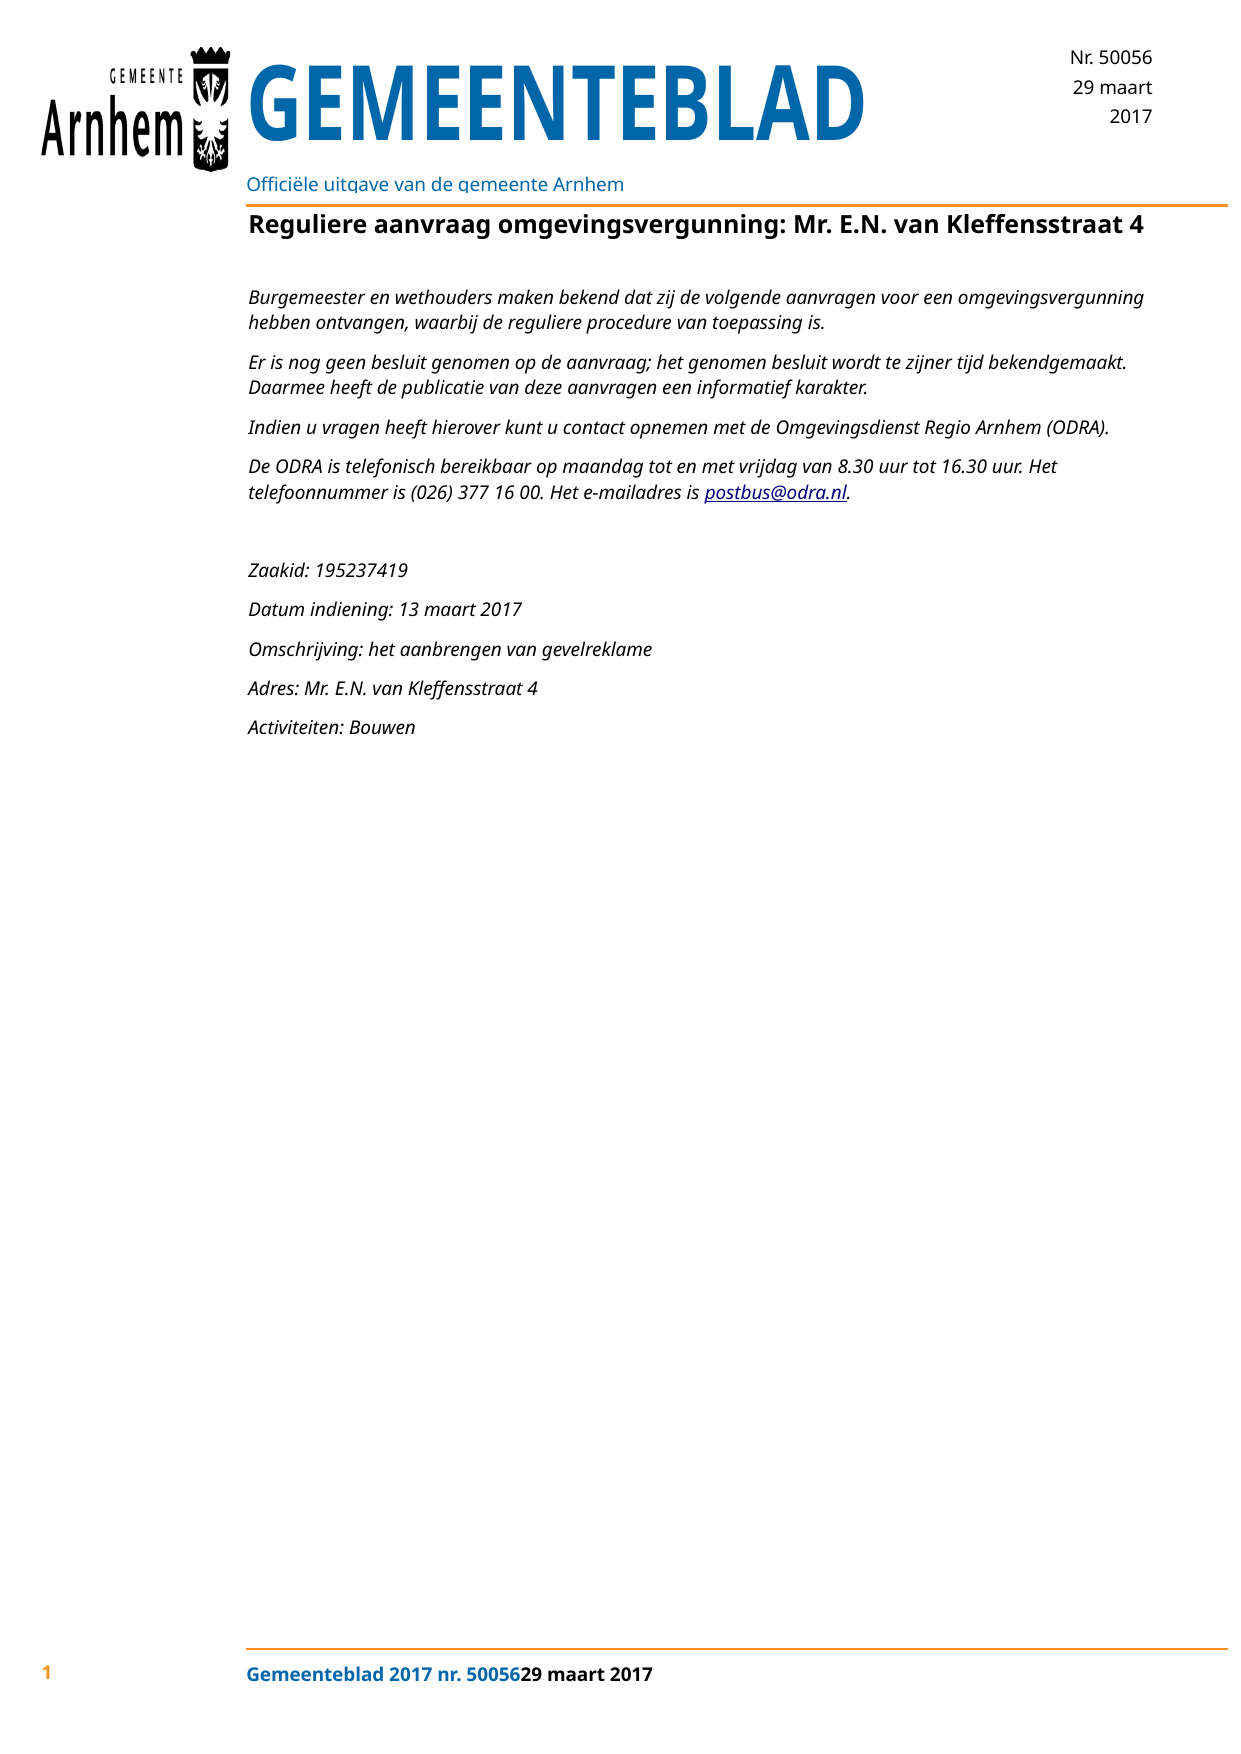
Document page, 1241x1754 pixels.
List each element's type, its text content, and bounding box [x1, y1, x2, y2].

text Zaakid: 195237419 [248, 557, 1152, 583]
text Burgemeester en wethouders maken bekend dat zij de volgende aanvragen voor een omgevingsvergunning hebben ontvangen, waarbij de reguliere procedure van toepassing is. [248, 284, 1152, 335]
text Omschrijving: het aanbrengen van gevelreklame [248, 636, 1152, 662]
text Datum indiening: 13 maart 2017 [248, 597, 1152, 622]
text Adres: Mr. E.N. van Kleffensstraat 4 [248, 675, 1152, 701]
text Activiteiten: Bouwen [248, 714, 1152, 740]
text Reguliere aanvraag omgevingsvergunning: Mr. E.N. van Kleffensstraat 4 [248, 207, 1152, 241]
text Er is nog geen besluit genomen op de aanvraag; het genomen besluit wordt te zijner tijd bekendgemaakt. Daarmee heeft de publicatie van deze aanvragen een informatief karakter. [248, 349, 1152, 400]
text De ODRA is telefonisch bereikbaar op maandag tot en met vrijdag van 8.30 uur tot 16.30 uur. Het telefoonnummer is (026) 377 16 00. Het e-mailadres is postbus@odra.nl. [248, 453, 1152, 504]
picture [41, 47, 231, 172]
text Indien u vragen heeft hierover kunt u contact opnemen met de Omgevingsdienst Regio Arnhem (ODRA). [248, 414, 1152, 439]
